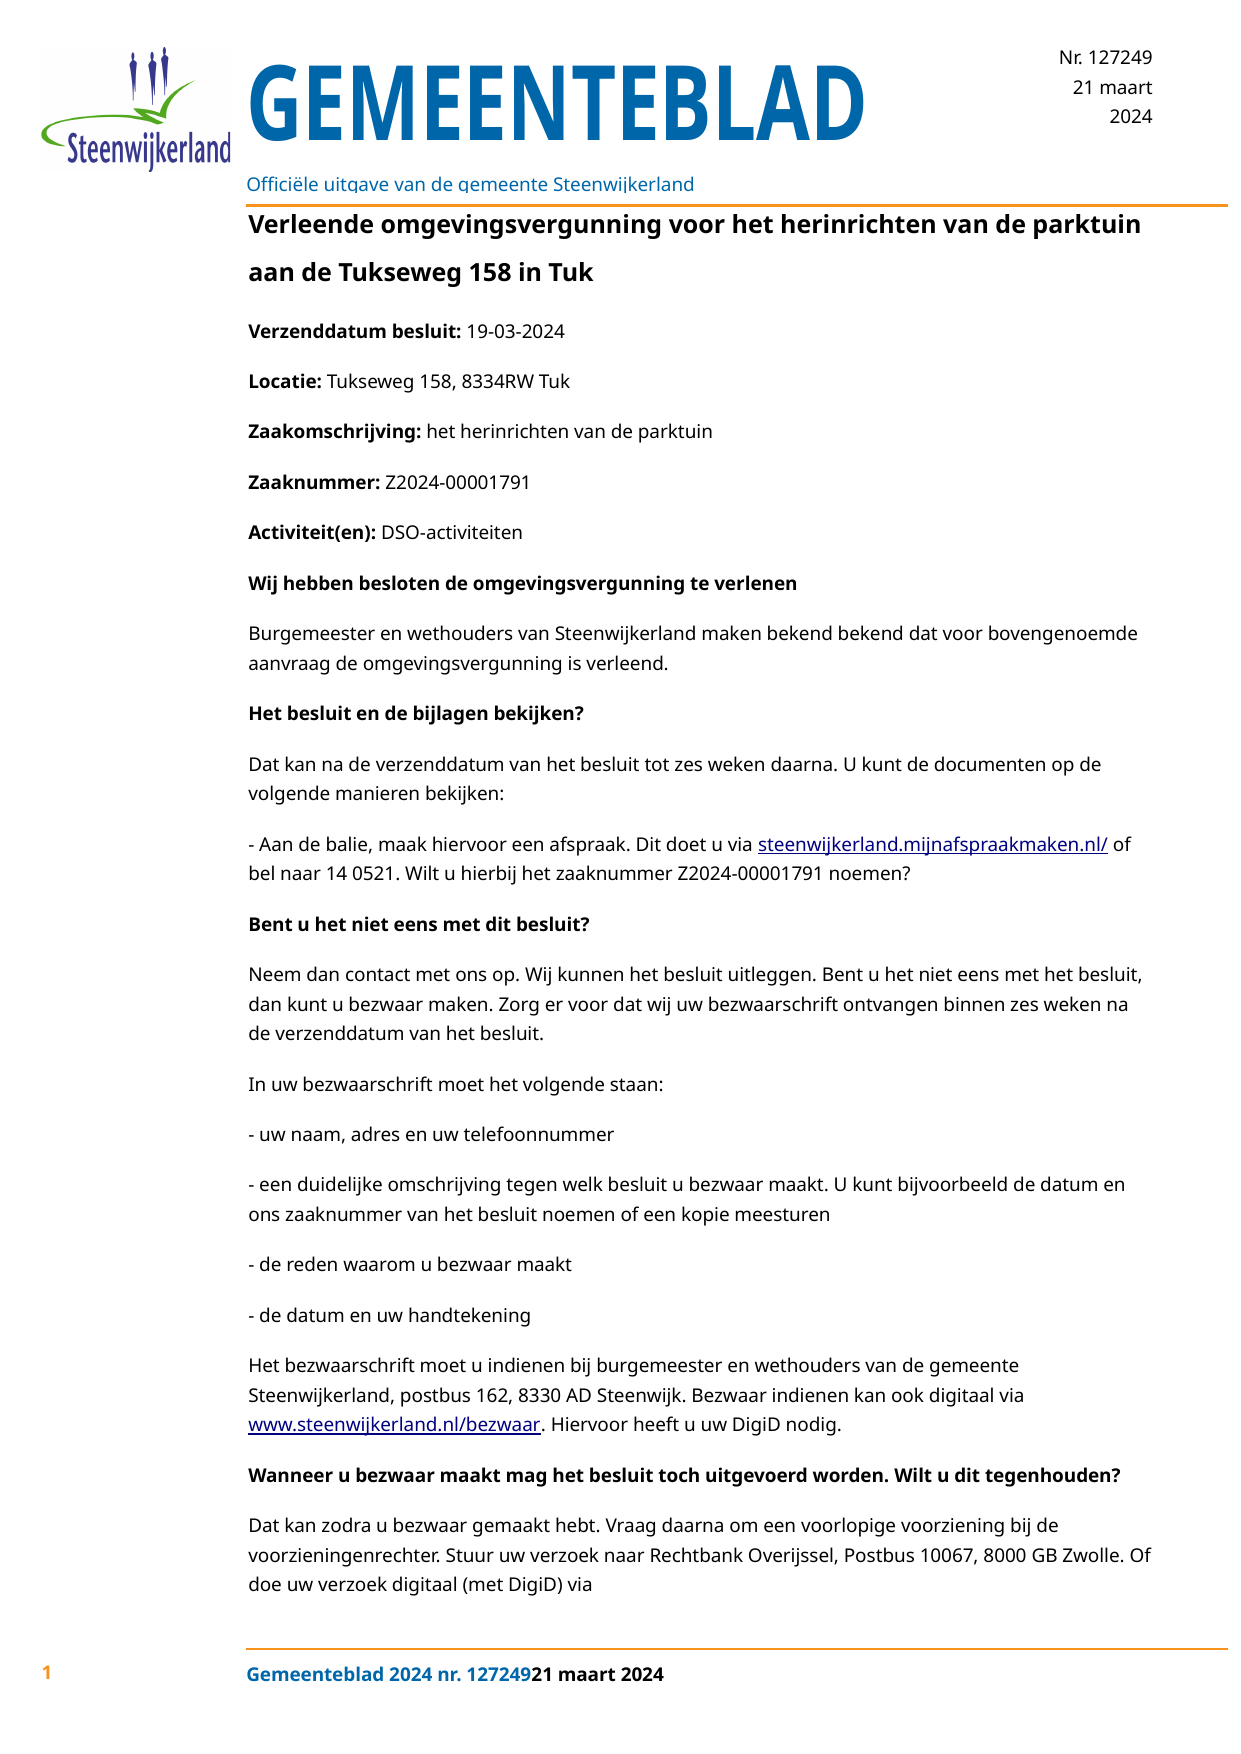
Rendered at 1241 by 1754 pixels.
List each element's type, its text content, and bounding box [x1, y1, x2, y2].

text Het bezwaarschrift moet u indienen bij burgemeester en wethouders van de gemeente Steenwijkerland, postbus 162, 8330 AD Steenwijk. Bezwaar indienen kan ook digitaal via www.steenwijkerland.nl/bezwaar. Hiervoor heeft u uw DigiD nodig. [248, 1352, 1152, 1437]
text Locatie: Tukseweg 158, 8334RW Tuk [248, 368, 1152, 394]
text Zaaknummer: Z2024-00001791 [248, 469, 1152, 495]
text Burgemeester en wethouders van Steenwijkerland maken bekend bekend dat voor bovengenoemde aanvraag de omgevingsvergunning is verleend. [248, 620, 1152, 676]
text Het besluit en de bijlagen bekijken? [248, 700, 1152, 726]
text Zaakomschrijving: het herinrichten van de parktuin [248, 419, 1152, 444]
picture [41, 47, 231, 172]
text Neem dan contact met ons op. Wij kunnen het besluit uitleggen. Bent u het niet eens met het besluit, dan kunt u bezwaar maken. Zorg er voor dat wij uw bezwaarschrift ontvangen binnen zes weken na de verzenddatum van het besluit. [248, 961, 1152, 1046]
text - een duidelijke omschrijving tegen welk besluit u bezwaar maakt. U kunt bijvoorbeeld de datum en ons zaaknummer van het besluit noemen of een kopie meesturen [248, 1172, 1152, 1227]
text Wij hebben besloten de omgevingsvergunning te verlenen [248, 570, 1152, 596]
text Dat kan na de verzenddatum van het besluit tot zes weken daarna. U kunt de documenten op de volgende manieren bekijken: [248, 751, 1152, 806]
text Activiteit(en): DSO-activiteiten [248, 519, 1152, 545]
text - uw naam, adres en uw telefoonnummer [248, 1121, 1152, 1147]
text - de datum en uw handtekening [248, 1302, 1152, 1328]
text - Aan de balie, maak hiervoor een afspraak. Dit doet u via steenwijkerland.mijnafspraakmaken.nl/ of bel naar 14 0521. Wilt u hierbij het zaaknummer Z2024-00001791 noemen? [248, 831, 1152, 886]
text In uw bezwaarschrift moet het volgende staan: [248, 1071, 1152, 1097]
text - de reden waarom u bezwaar maakt [248, 1252, 1152, 1277]
text Verzenddatum besluit: 19-03-2024 [248, 318, 1152, 344]
text Bent u het niet eens met dit besluit? [248, 911, 1152, 937]
text Verleende omgevingsvergunning voor het herinrichten van de parktuin aan de Tukseweg 158 in Tuk [248, 207, 1152, 288]
text Dat kan zodra u bezwaar gemaakt hebt. Vraag daarna om een voorlopige voorziening bij de voorzieningenrechter. Stuur uw verzoek naar Rechtbank Overijssel, Postbus 10067, 8000 GB Zwolle. Of doe uw verzoek digitaal (met DigiD) via [248, 1512, 1152, 1597]
text Wanneer u bezwaar maakt mag het besluit toch uitgevoerd worden. Wilt u dit tegenhouden? [248, 1462, 1152, 1488]
